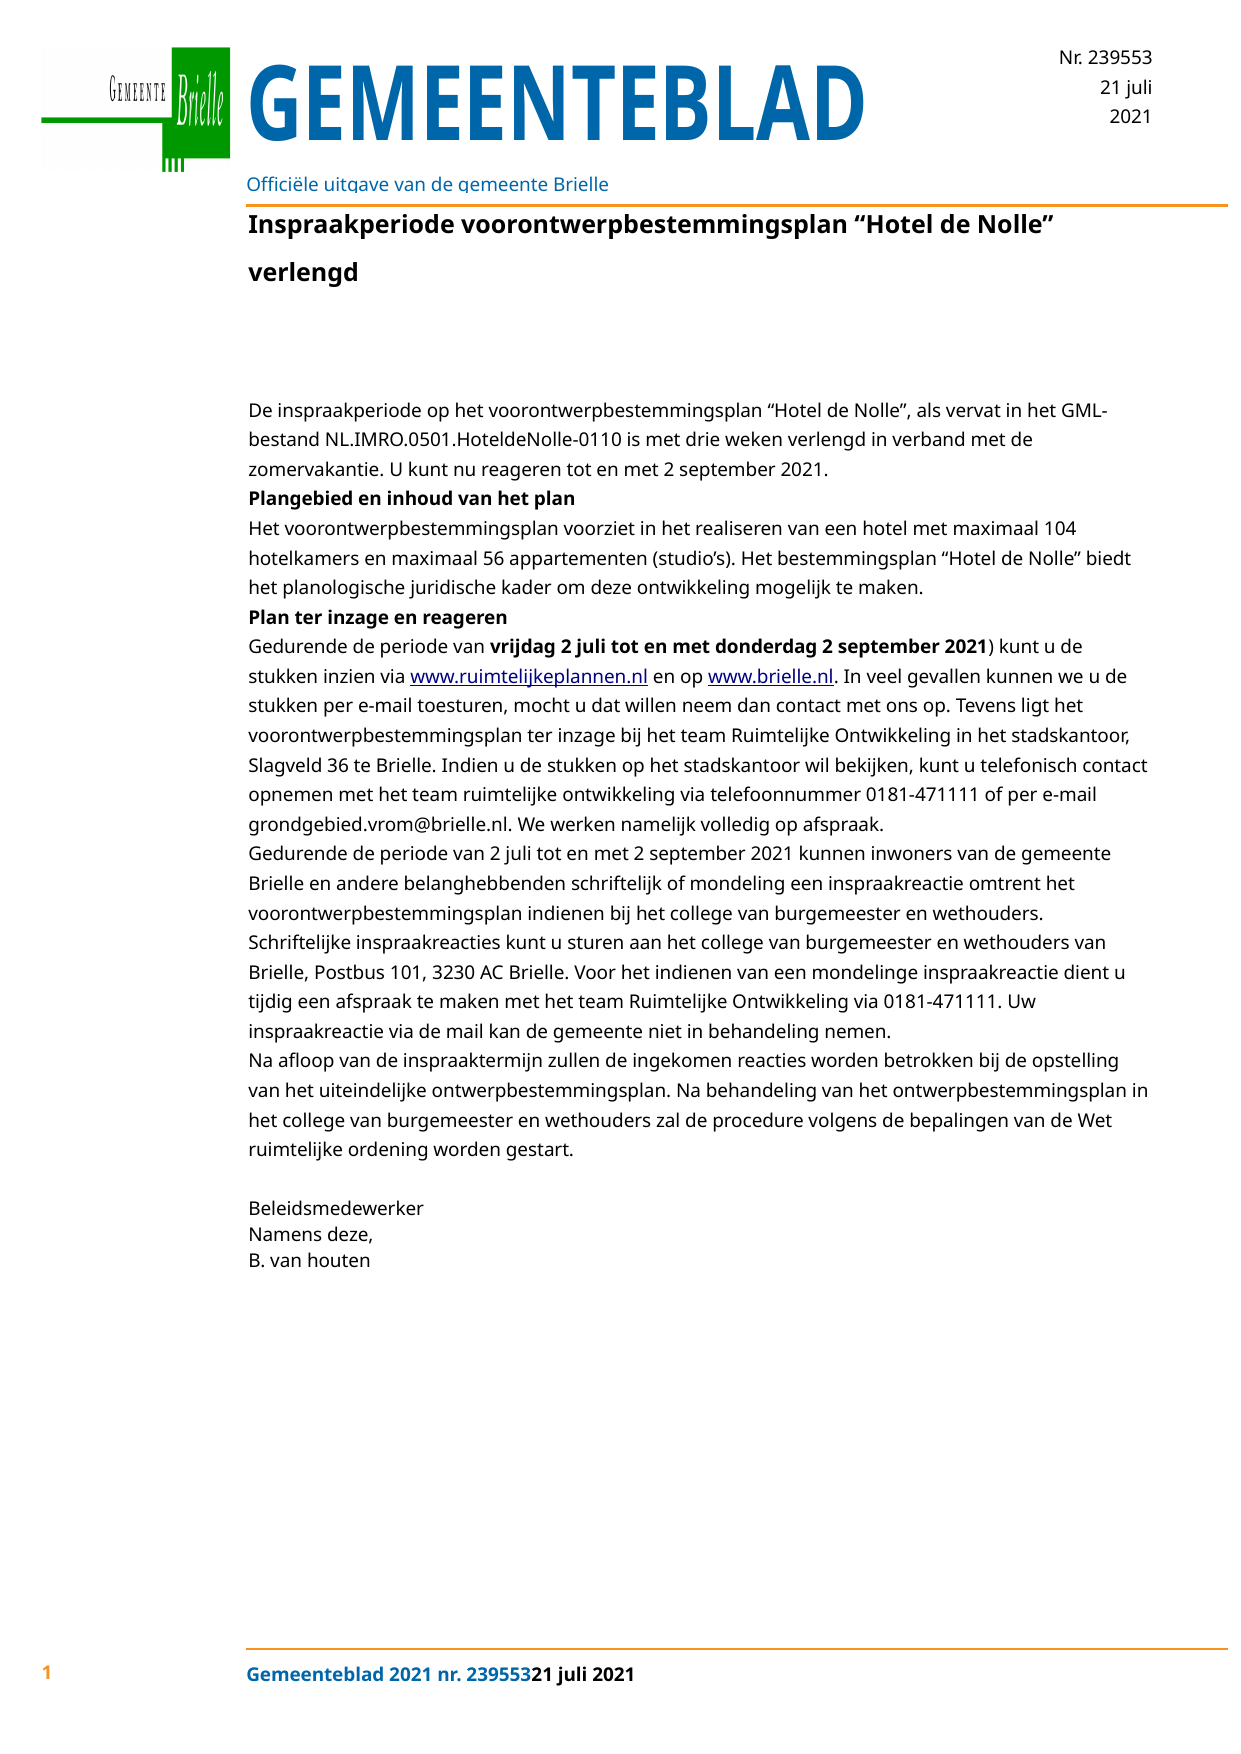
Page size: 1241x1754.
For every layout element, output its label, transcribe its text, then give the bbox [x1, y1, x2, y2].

picture [41, 47, 231, 172]
text De inspraakperiode op het voorontwerpbestemmingsplan “Hotel de Nolle”, als vervat in het GML-bestand NL.IMRO.0501.HoteldeNolle-0110 is met drie weken verlengd in verband met de zomervakantie. U kunt nu reageren tot en met 2 september 2021. [248, 397, 1152, 482]
text Beleidsmedewerker [248, 1196, 1152, 1221]
text Gedurende de periode van 2 juli tot en met 2 september 2021 kunnen inwoners van de gemeente Brielle en andere belanghebbenden schriftelijk of mondeling een inspraakreactie omtrent het voorontwerpbestemmingsplan indienen bij het college van burgemeester en wethouders. Schriftelijke inspraakreacties kunt u sturen aan het college van burgemeester en wethouders van Brielle, Postbus 101, 3230 AC Brielle. Voor het indienen van een mondelinge inspraakreactie dient u tijdig een afspraak te maken met het team Ruimtelijke Ontwikkeling via 0181-471111. Uw inspraakreactie via de mail kan de gemeente niet in behandeling nemen. [248, 841, 1152, 1044]
text B. van houten [248, 1247, 1152, 1273]
text Inspraakperiode voorontwerpbestemmingsplan “Hotel de Nolle” verlengd [248, 207, 1152, 288]
text Plan ter inzage en reageren [248, 604, 1152, 629]
text Het voorontwerpbestemmingsplan voorziet in het realiseren van een hotel met maximaal 104 hotelkamers en maximaal 56 appartementen (studio’s). Het bestemmingsplan “Hotel de Nolle” biedt het planologische juridische kader om deze ontwikkeling mogelijk te maken. [248, 515, 1152, 600]
text Na afloop van de inspraaktermijn zullen de ingekomen reacties worden betrokken bij de opstelling van het uiteindelijke ontwerpbestemmingsplan. Na behandeling van het ontwerpbestemmingsplan in het college van burgemeester en wethouders zal de procedure volgens de bepalingen van de Wet ruimtelijke ordening worden gestart. [248, 1048, 1152, 1162]
text Plangebied en inhoud van het plan [248, 486, 1152, 511]
text Namens deze, [248, 1221, 1152, 1247]
text Gedurende de periode van vrijdag 2 juli tot en met donderdag 2 september 2021) kunt u de stukken inzien via www.ruimtelijkeplannen.nl en op www.brielle.nl. In veel gevallen kunnen we u de stukken per e-mail toesturen, mocht u dat willen neem dan contact met ons op. Tevens ligt het voorontwerpbestemmingsplan ter inzage bij het team Ruimtelijke Ontwikkeling in het stadskantoor, Slagveld 36 te Brielle. Indien u de stukken op het stadskantoor wil bekijken, kunt u telefonisch contact opnemen met het team ruimtelijke ontwikkeling via telefoonnummer 0181-471111 of per e-mail grondgebied.vrom@brielle.nl. We werken namelijk volledig op afspraak. [248, 633, 1152, 837]
